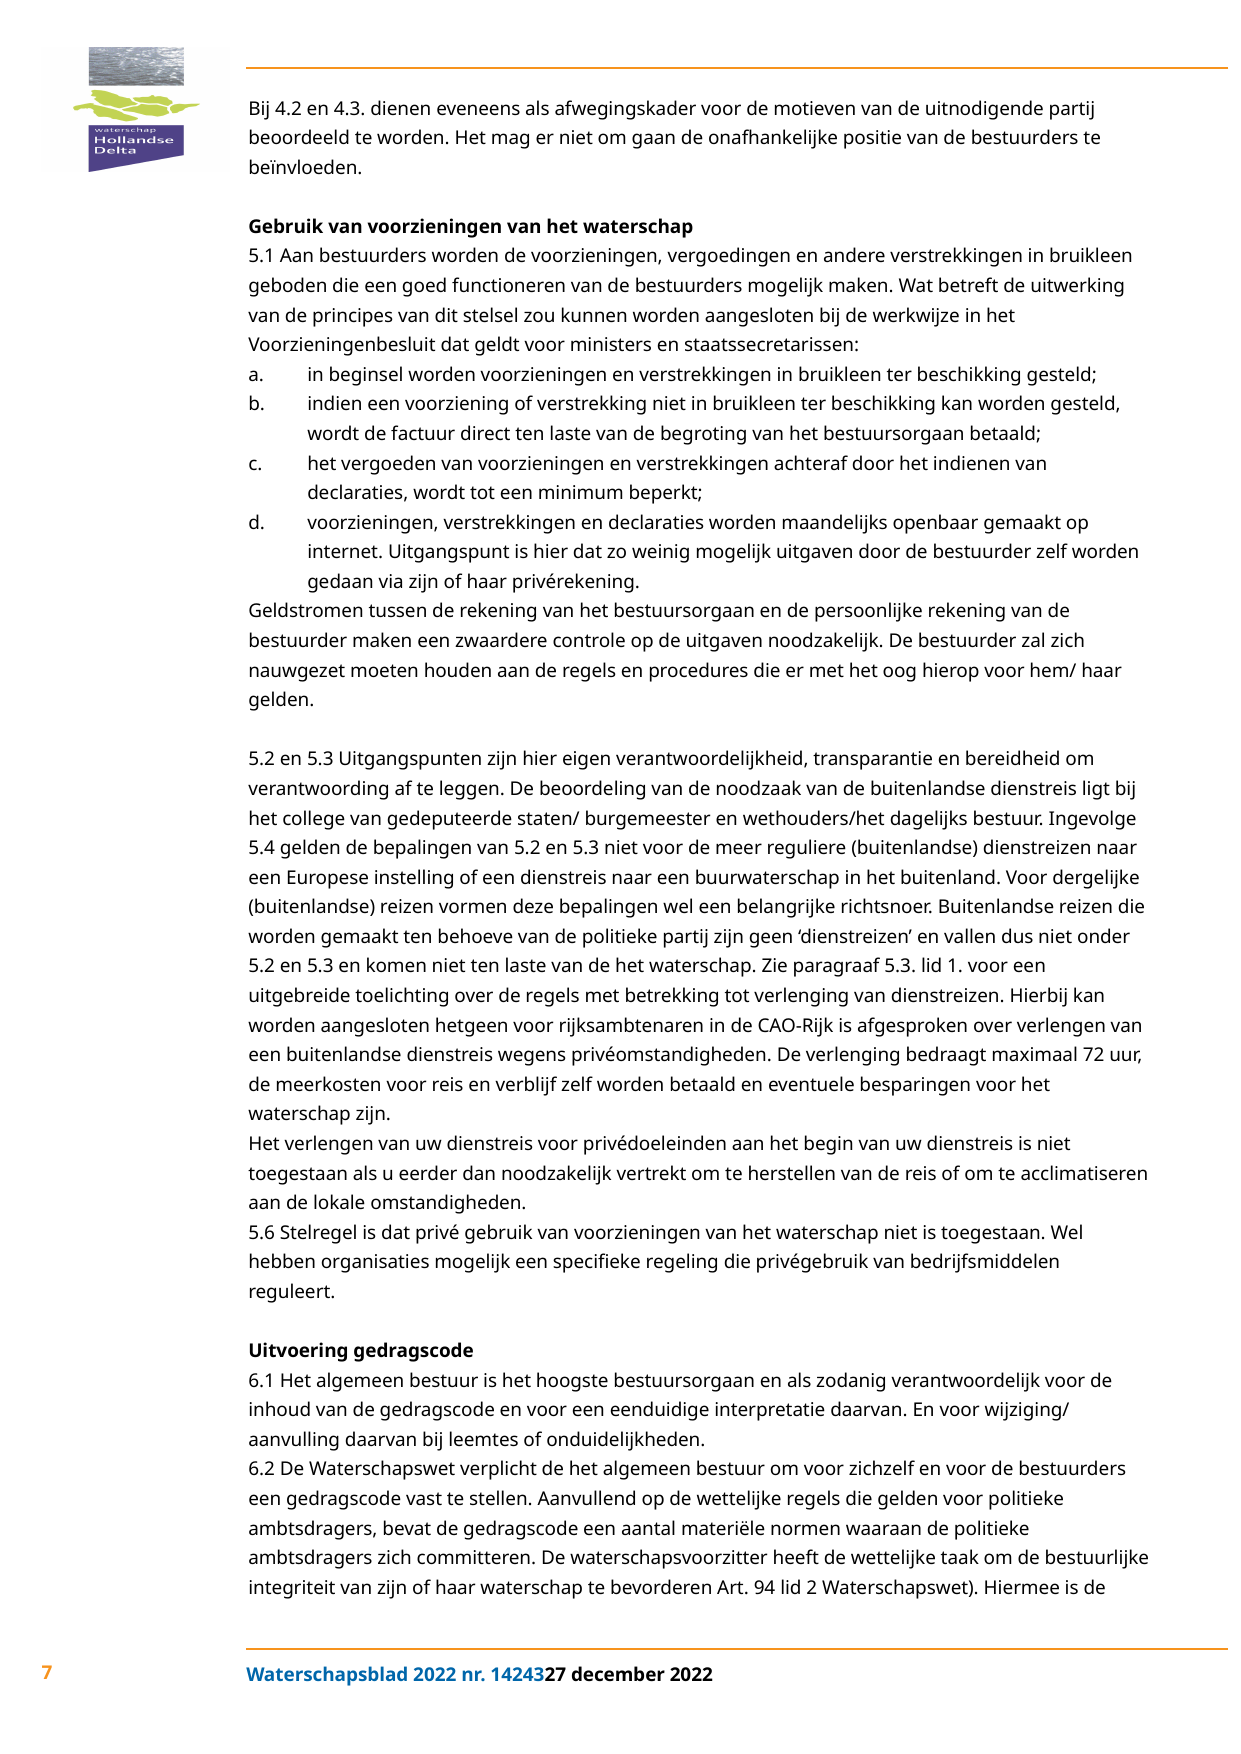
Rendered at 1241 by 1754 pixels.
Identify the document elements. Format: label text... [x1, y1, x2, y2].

text Bij 4.2 en 4.3. dienen eveneens als afwegingskader voor de motieven van de uitnodigende partij beoordeeld te worden. Het mag er niet om gaan de onafhankelijke positie van de bestuurders te beïnvloeden. [248, 95, 1152, 180]
list in beginsel worden voorzieningen en verstrekkingen in bruikleen ter beschikking gesteld; [248, 361, 1152, 387]
text Het verlengen van uw dienstreis voor privédoeleinden aan het begin van uw dienstreis is niet toegestaan als u eerder dan noodzakelijk vertrekt om te herstellen van de reis of om te acclimatiseren aan de lokale omstandigheden. [248, 1130, 1152, 1215]
list voorzieningen, verstrekkingen en declaraties worden maandelijks openbaar gemaakt op internet. Uitgangspunt is hier dat zo weinig mogelijk uitgaven door de bestuurder zelf worden gedaan via zijn of haar privérekening. [248, 509, 1152, 594]
list indien een voorziening of verstrekking niet in bruikleen ter beschikking kan worden gesteld, wordt de factuur direct ten laste van de begroting van het bestuursorgaan betaald; [248, 391, 1152, 446]
text Geldstromen tussen de rekening van het bestuursorgaan en de persoonlijke rekening van de bestuurder maken een zwaardere controle op de uitgaven noodzakelijk. De bestuurder zal zich nauwgezet moeten houden aan de regels en procedures die er met het oog hierop voor hem/ haar gelden. [248, 598, 1152, 712]
text Gebruik van voorzieningen van het waterschap [248, 213, 1152, 239]
text 6.1 Het algemeen bestuur is het hoogste bestuursorgaan en als zodanig verantwoordelijk voor de inhoud van de gedragscode en voor een eenduidige interpretatie daarvan. En voor wijziging/ aanvulling daarvan bij leemtes of onduidelijkheden. [248, 1367, 1152, 1452]
text 5.1 Aan bestuurders worden de voorzieningen, vergoedingen en andere verstrekkingen in bruikleen geboden die een goed functioneren van de bestuurders mogelijk maken. Wat betreft de uitwerking van de principes van dit stelsel zou kunnen worden aangesloten bij de werkwijze in het Voorzieningenbesluit dat geldt voor ministers en staatssecretarissen: [248, 243, 1152, 357]
text 5.6 Stelregel is dat privé gebruik van voorzieningen van het waterschap niet is toegestaan. Wel hebben organisaties mogelijk een specifieke regeling die privégebruik van bedrijfsmiddelen reguleert. [248, 1219, 1152, 1304]
picture [41, 47, 231, 172]
list het vergoeden van voorzieningen en verstrekkingen achteraf door het indienen van declaraties, wordt tot een minimum beperkt; [248, 450, 1152, 505]
text Uitvoering gedragscode [248, 1337, 1152, 1363]
text 5.2 en 5.3 Uitgangspunten zijn hier eigen verantwoordelijkheid, transparantie en bereidheid om verantwoording af te leggen. De beoordeling van de noodzaak van de buitenlandse dienstreis ligt bij het college van gedeputeerde staten/ burgemeester en wethouders/het dagelijks bestuur. Ingevolge 5.4 gelden de bepalingen van 5.2 en 5.3 niet voor de meer reguliere (buitenlandse) dienstreizen naar een Europese instelling of een dienstreis naar een buurwaterschap in het buitenland. Voor dergelijke (buitenlandse) reizen vormen deze bepalingen wel een belangrijke richtsnoer. Buitenlandse reizen die worden gemaakt ten behoeve van de politieke partij zijn geen ‘dienstreizen’ en vallen dus niet onder 5.2 en 5.3 en komen niet ten laste van de het waterschap. Zie paragraaf 5.3. lid 1. voor een uitgebreide toelichting over de regels met betrekking tot verlenging van dienstreizen. Hierbij kan worden aangesloten hetgeen voor rijksambtenaren in de CAO-Rijk is afgesproken over verlengen van een buitenlandse dienstreis wegens privéomstandigheden. De verlenging bedraagt maximaal 72 uur, de meerkosten voor reis en verblijf zelf worden betaald en eventuele besparingen voor het waterschap zijn. [248, 746, 1152, 1126]
text 6.2 De Waterschapswet verplicht de het algemeen bestuur om voor zichzelf en voor de bestuurders een gedragscode vast te stellen. Aanvullend op de wettelijke regels die gelden voor politieke ambtsdragers, bevat de gedragscode een aantal materiële normen waaraan de politieke ambtsdragers zich committeren. De waterschapsvoorzitter heeft de wettelijke taak om de bestuurlijke integriteit van zijn of haar waterschap te bevorderen Art. 94 lid 2 Waterschapswet). Hiermee is de [248, 1456, 1152, 1600]
